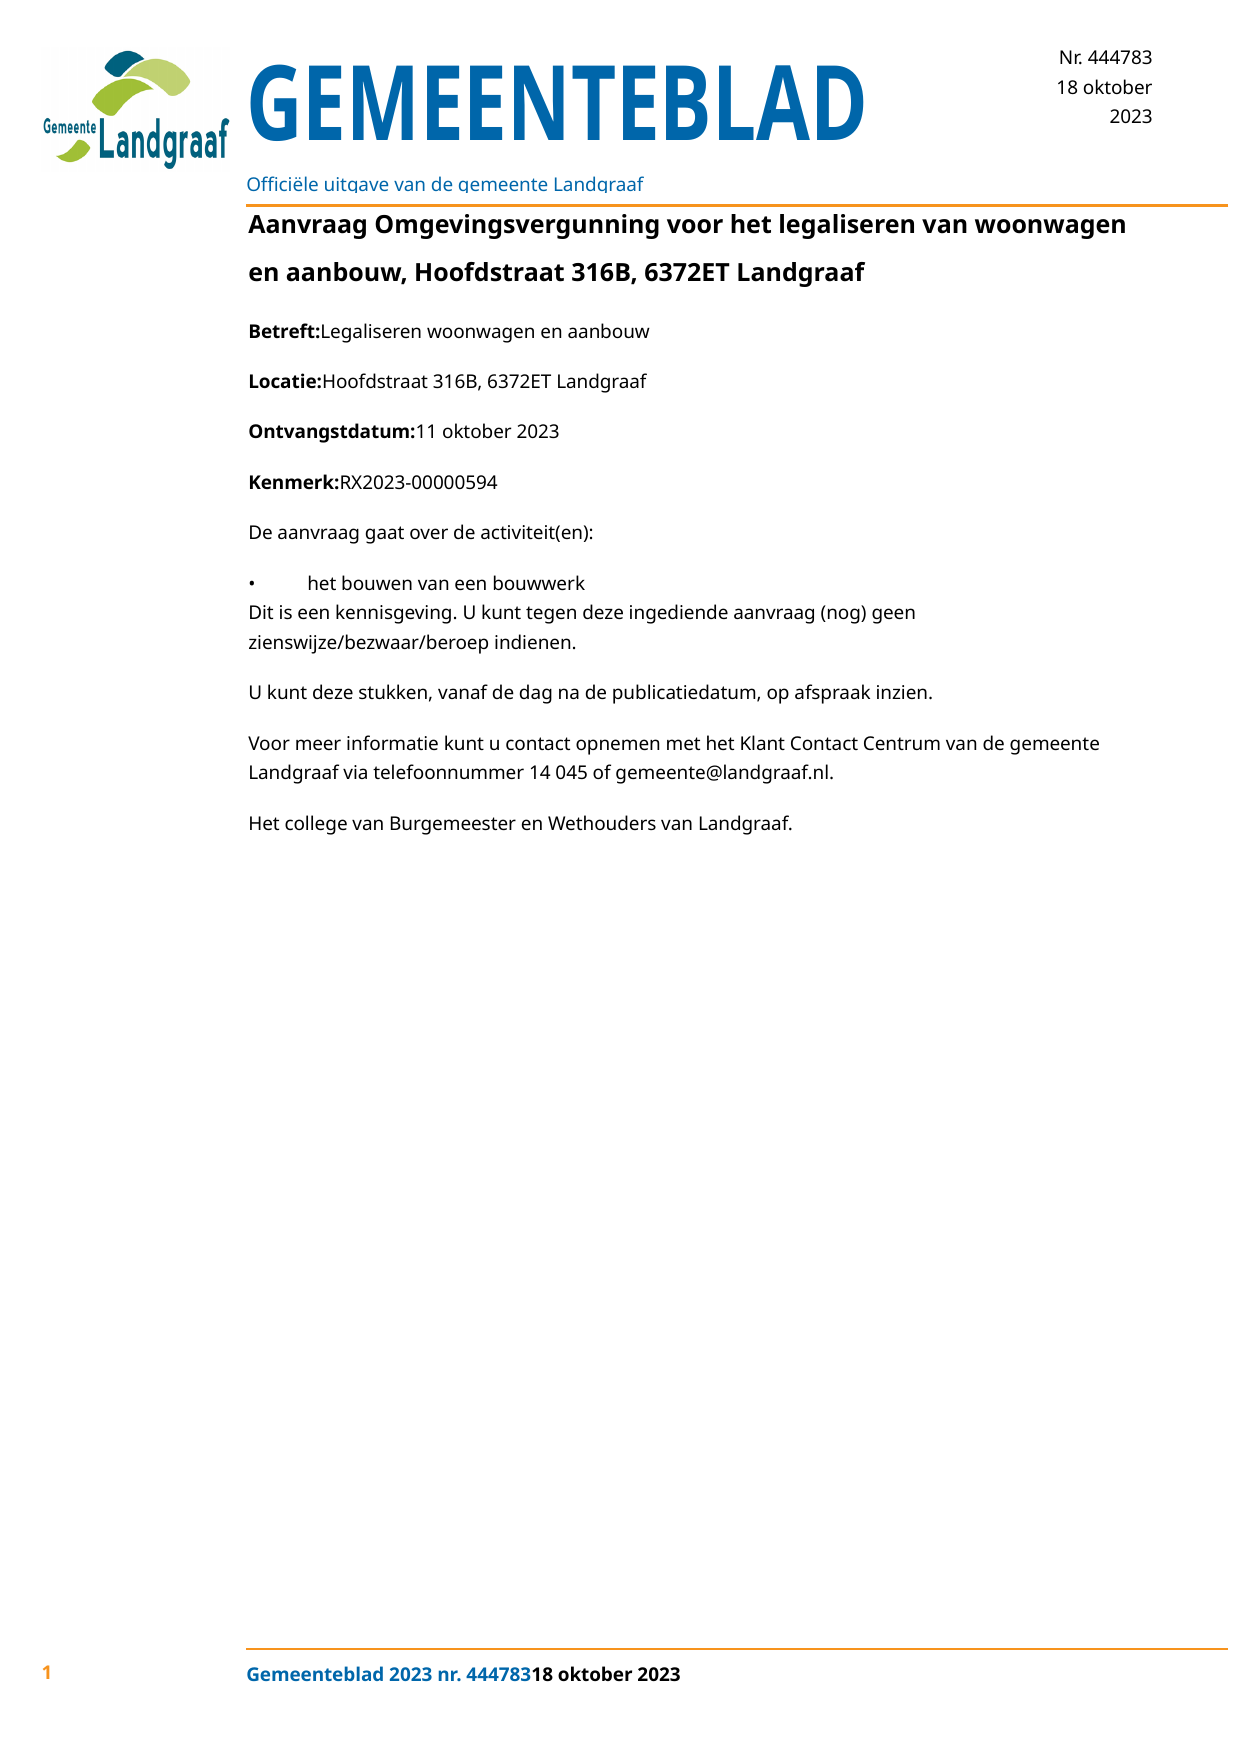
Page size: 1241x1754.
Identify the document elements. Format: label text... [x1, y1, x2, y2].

text De aanvraag gaat over de activiteit(en): [248, 519, 1152, 545]
text Het college van Burgemeester en Wethouders van Landgraaf. [248, 810, 1152, 836]
text Betreft:Legaliseren woonwagen en aanbouw [248, 318, 1152, 344]
list het bouwen van een bouwwerk [248, 570, 1152, 596]
text Dit is een kennisgeving. U kunt tegen deze ingediende aanvraag (nog) geen zienswijze/bezwaar/beroep indienen. [248, 599, 1152, 655]
text Locatie:Hoofdstraat 316B, 6372ET Landgraaf [248, 368, 1152, 394]
text Aanvraag Omgevingsvergunning voor het legaliseren van woonwagen en aanbouw, Hoofdstraat 316B, 6372ET Landgraaf [248, 207, 1152, 288]
text U kunt deze stukken, vanaf de dag na de publicatiedatum, op afspraak inzien. [248, 679, 1152, 705]
text Ontvangstdatum:11 oktober 2023 [248, 419, 1152, 444]
text Voor meer informatie kunt u contact opnemen met het Klant Contact Centrum van de gemeente Landgraaf via telefoonnummer 14 045 of gemeente@landgraaf.nl. [248, 730, 1152, 785]
text Kenmerk:RX2023-00000594 [248, 469, 1152, 495]
picture [41, 47, 231, 172]
